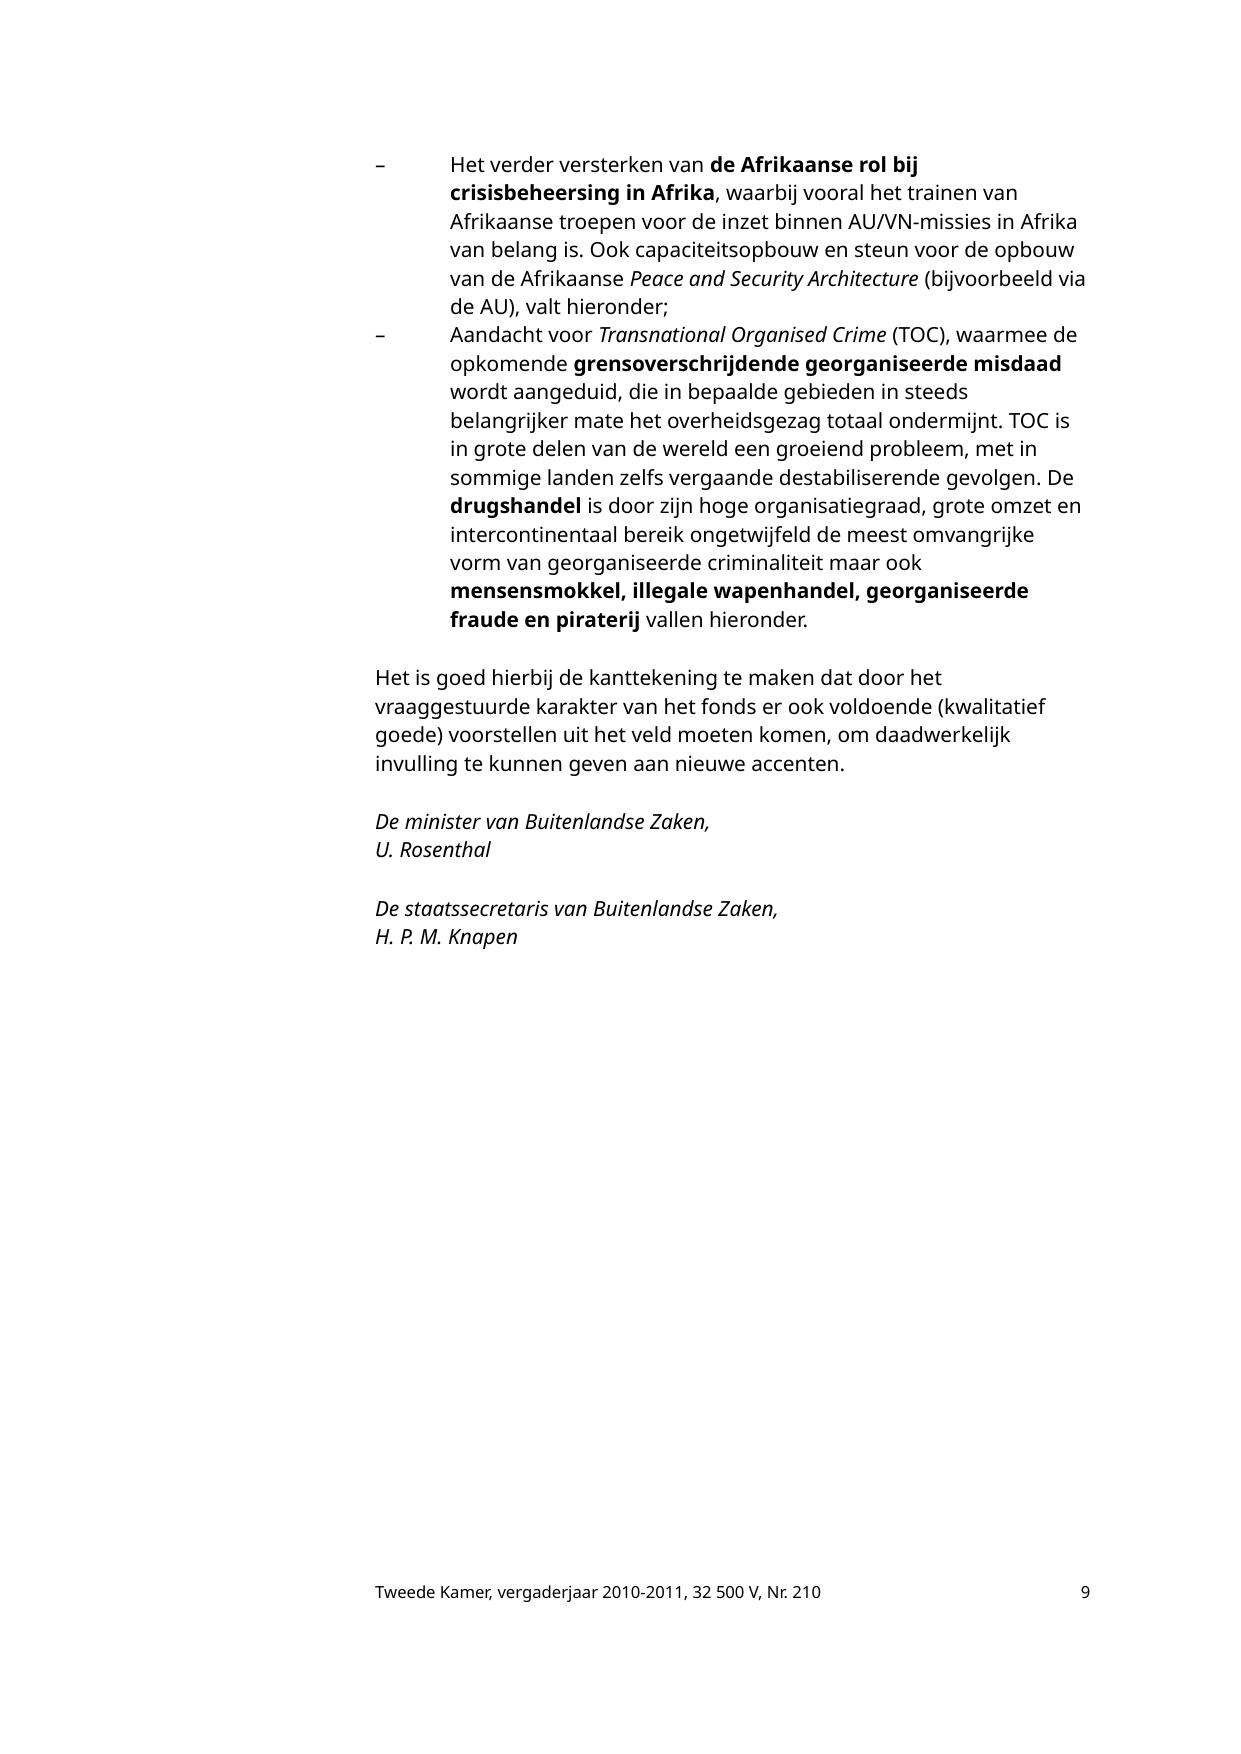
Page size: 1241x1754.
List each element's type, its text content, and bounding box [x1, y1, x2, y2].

list Het verder versterken van de Afrikaanse rol bij crisisbeheersing in Afrika, waarbij vooral het trainen van Afrikaanse troepen voor de inzet binnen AU/VN-missies in Afrika van belang is. Ook capaciteitsopbouw en steun voor de opbouw van de Afrikaanse Peace and Security Architecture (bijvoorbeeld via de AU), valt hieronder; [375, 150, 1090, 321]
text U. Rosenthal [375, 836, 1090, 864]
text De minister van Buitenlandse Zaken, [375, 807, 1090, 836]
text Het is goed hierbij de kanttekening te maken dat door het vraaggestuurde karakter van het fonds er ook voldoende (kwalitatief goede) voorstellen uit het veld moeten komen, om daadwerkelijk invulling te kunnen geven aan nieuwe accenten. [375, 663, 1090, 777]
text H. P. M. Knapen [375, 922, 1090, 951]
text De staatssecretaris van Buitenlandse Zaken, [375, 894, 1090, 922]
list Aandacht voor Transnational Organised Crime (TOC), waarmee de opkomende grensoverschrijdende georganiseerde misdaad wordt aangeduid, die in bepaalde gebieden in steeds belangrijker mate het overheidsgezag totaal ondermijnt. TOC is in grote delen van de wereld een groeiend probleem, met in sommige landen zelfs vergaande destabiliserende gevolgen. De drugshandel is door zijn hoge organisatiegraad, grote omzet en intercontinentaal bereik ongetwijfeld de meest omvangrijke vorm van georganiseerde criminaliteit maar ook mensensmokkel, illegale wapenhandel, georganiseerde fraude en piraterij vallen hieronder. [375, 321, 1090, 633]
